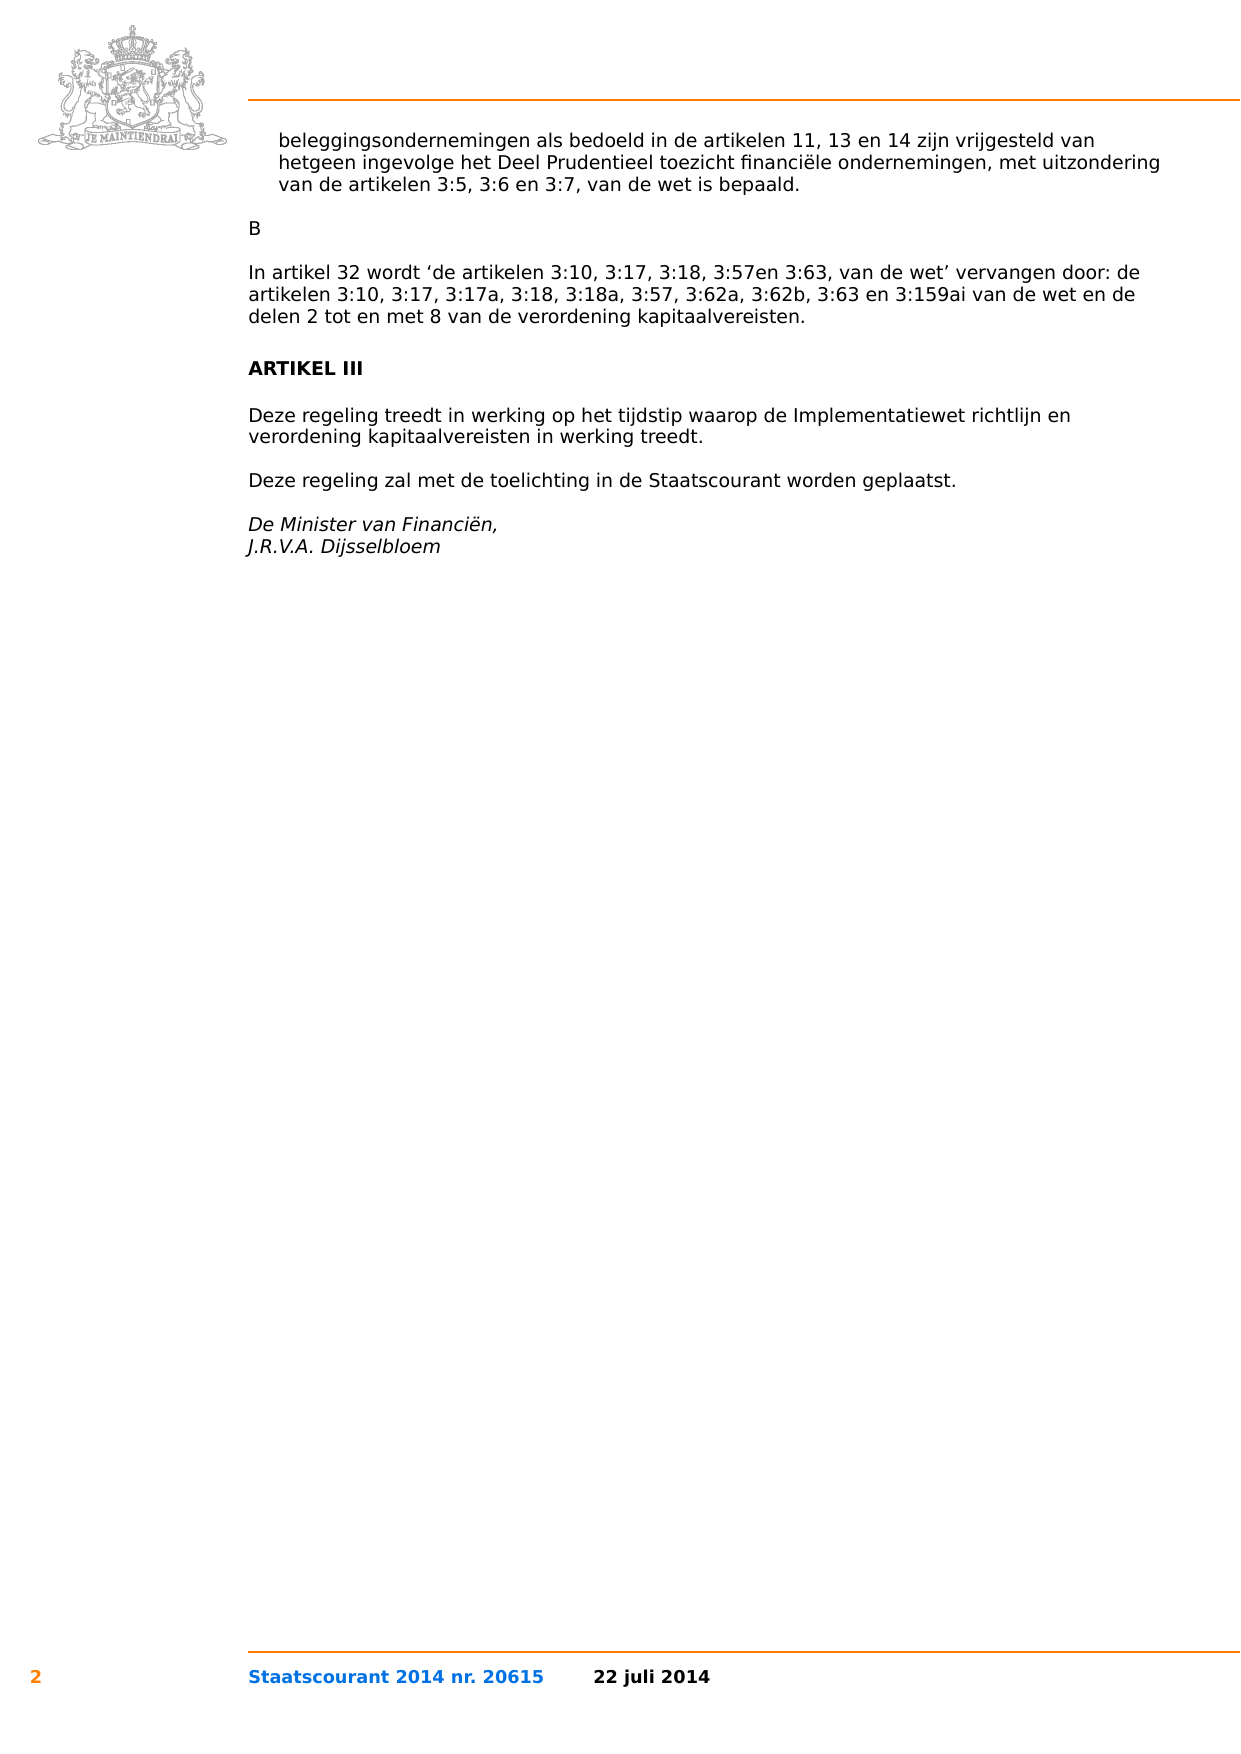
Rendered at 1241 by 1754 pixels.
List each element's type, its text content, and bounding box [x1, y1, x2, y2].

text In artikel 32 wordt ‘de artikelen 3:10, 3:17, 3:18, 3:57en 3:63, van de wet’ vervangen door: de artikelen 3:10, 3:17, 3:17a, 3:18, 3:18a, 3:57, 3:62a, 3:62b, 3:63 en 3:159ai van de wet en de delen 2 tot en met 8 van de verordening kapitaalvereisten. [248, 262, 1163, 327]
text beleggingsondernemingen als bedoeld in de artikelen 11, 13 en 14 zijn vrijgesteld van hetgeen ingevolge het Deel Prudentieel toezicht financiële ondernemingen, met uitzondering van de artikelen 3:5, 3:6 en 3:7, van de wet is bepaald. [278, 130, 1163, 196]
subtitle ARTIKEL III [248, 357, 1163, 379]
text De Minister van Financiën, J.R.V.A. Dijsselbloem [248, 514, 1163, 558]
text B [248, 218, 1163, 240]
picture [38, 25, 227, 150]
text Deze regeling treedt in werking op het tijdstip waarop de Implementatiewet richtlijn en verordening kapitaalvereisten in werking treedt. [248, 404, 1163, 448]
text Deze regeling zal met de toelichting in de Staatscourant worden geplaatst. [248, 470, 1163, 492]
